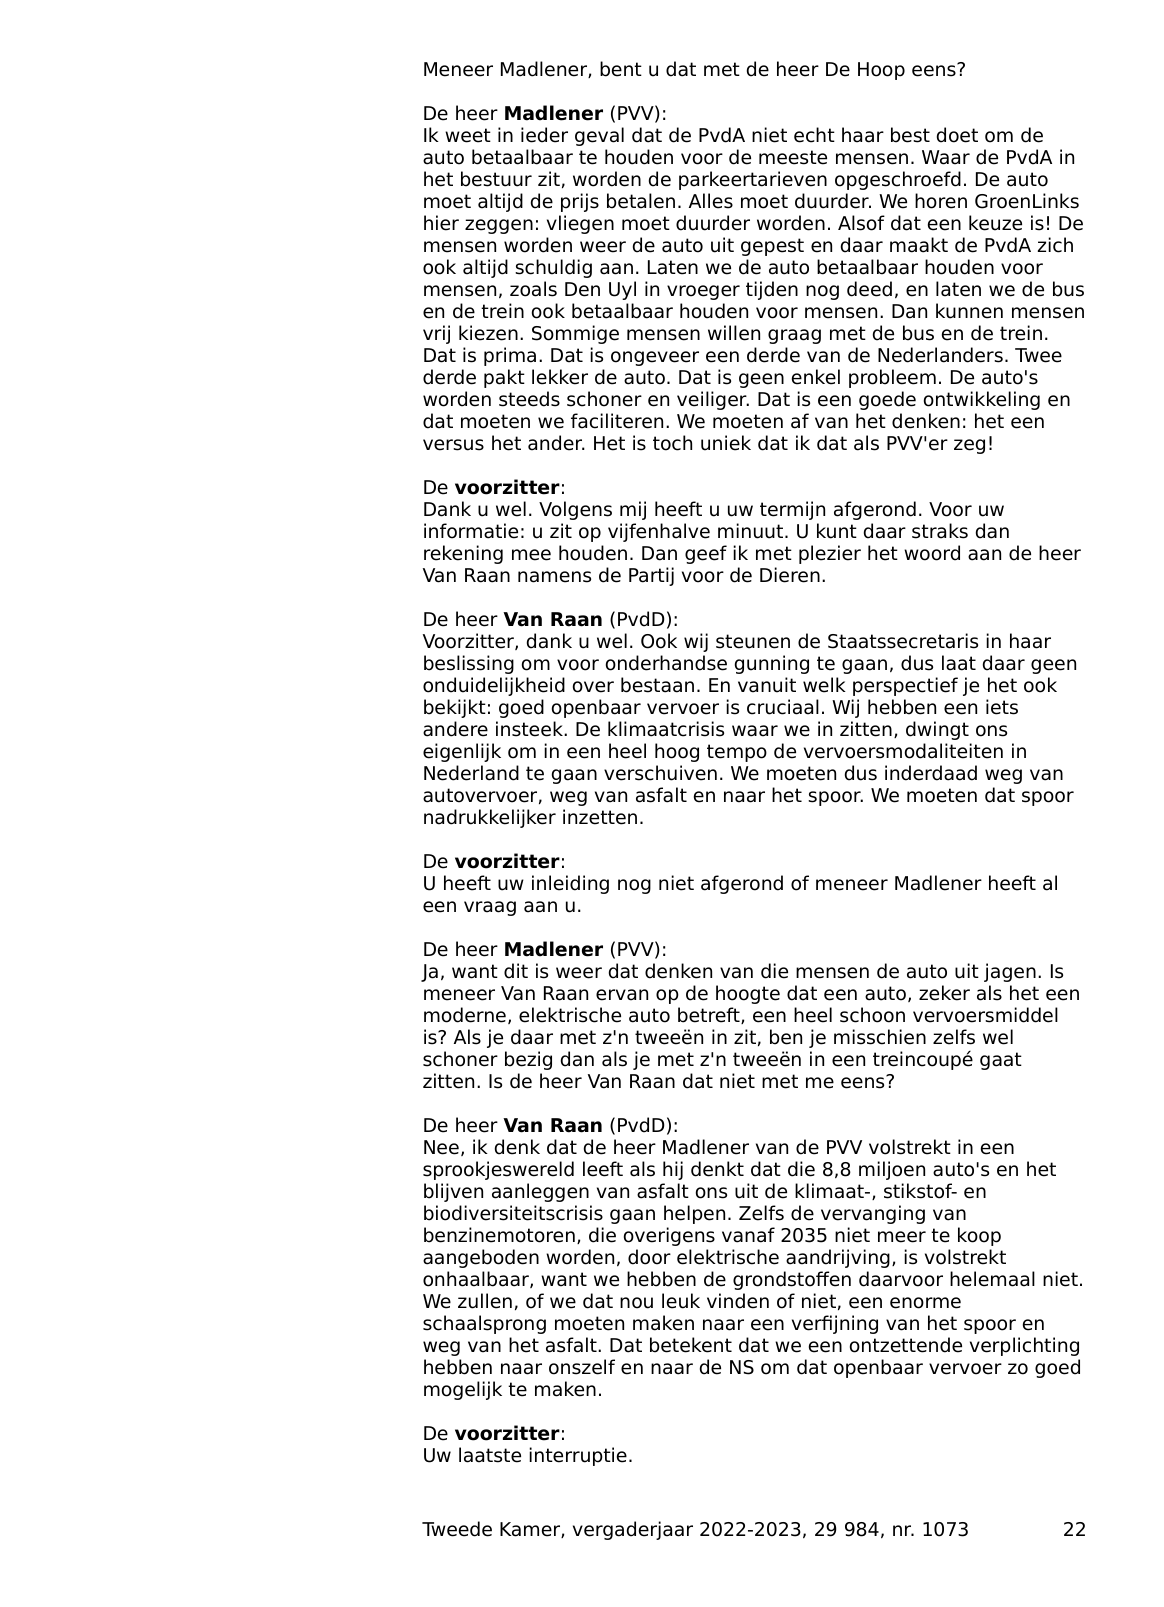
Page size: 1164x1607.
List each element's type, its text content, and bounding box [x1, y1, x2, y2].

text De heer Madlener (PVV): [422, 939, 1087, 961]
text De heer Madlener (PVV): [422, 103, 1087, 125]
text Uw laatste interruptie. [422, 1445, 1087, 1467]
text U heeft uw inleiding nog niet afgerond of meneer Madlener heeft al een vraag aan u. [422, 873, 1087, 917]
text De voorzitter: [422, 1423, 1087, 1445]
text De heer Van Raan (PvdD): [422, 609, 1087, 631]
text Ik weet in ieder geval dat de PvdA niet echt haar best doet om de auto betaalbaar te houden voor de meeste mensen. Waar de PvdA in het bestuur zit, worden de parkeertarieven opgeschroefd. De auto moet altijd de prijs betalen. Alles moet duurder. We horen GroenLinks hier zeggen: vliegen moet duurder worden. Alsof dat een keuze is! De mensen worden weer de auto uit gepest en daar maakt de PvdA zich ook altijd schuldig aan. Laten we de auto betaalbaar houden voor mensen, zoals Den Uyl in vroeger tijden nog deed, en laten we de bus en de trein ook betaalbaar houden voor mensen. Dan kunnen mensen vrij kiezen. Sommige mensen willen graag met de bus en de trein. Dat is prima. Dat is ongeveer een derde van de Nederlanders. Twee derde pakt lekker de auto. Dat is geen enkel probleem. De auto's worden steeds schoner en veiliger. Dat is een goede ontwikkeling en dat moeten we faciliteren. We moeten af van het denken: het een versus het ander. Het is toch uniek dat ik dat als PVV'er zeg! [422, 125, 1087, 455]
text Dank u wel. Volgens mij heeft u uw termijn afgerond. Voor uw informatie: u zit op vijfenhalve minuut. U kunt daar straks dan rekening mee houden. Dan geef ik met plezier het woord aan de heer Van Raan namens de Partij voor de Dieren. [422, 499, 1087, 587]
text Meneer Madlener, bent u dat met de heer De Hoop eens? [422, 59, 1087, 81]
text Voorzitter, dank u wel. Ook wij steunen de Staatssecretaris in haar beslissing om voor onderhandse gunning te gaan, dus laat daar geen onduidelijkheid over bestaan. En vanuit welk perspectief je het ook bekijkt: goed openbaar vervoer is cruciaal. Wij hebben een iets andere insteek. De klimaatcrisis waar we in zitten, dwingt ons eigenlijk om in een heel hoog tempo de vervoersmodaliteiten in Nederland te gaan verschuiven. We moeten dus inderdaad weg van autovervoer, weg van asfalt en naar het spoor. We moeten dat spoor nadrukkelijker inzetten. [422, 631, 1087, 829]
text De heer Van Raan (PvdD): [422, 1115, 1087, 1137]
text Ja, want dit is weer dat denken van die mensen de auto uit jagen. Is meneer Van Raan ervan op de hoogte dat een auto, zeker als het een moderne, elektrische auto betreft, een heel schoon vervoersmiddel is? Als je daar met z'n tweeën in zit, ben je misschien zelfs wel schoner bezig dan als je met z'n tweeën in een treincoupé gaat zitten. Is de heer Van Raan dat niet met me eens? [422, 961, 1087, 1093]
text De voorzitter: [422, 477, 1087, 499]
text Nee, ik denk dat de heer Madlener van de PVV volstrekt in een sprookjeswereld leeft als hij denkt dat die 8,8 miljoen auto's en het blijven aanleggen van asfalt ons uit de klimaat-, stikstof- en biodiversiteitscrisis gaan helpen. Zelfs de vervanging van benzinemotoren, die overigens vanaf 2035 niet meer te koop aangeboden worden, door elektrische aandrijving, is volstrekt onhaalbaar, want we hebben de grondstoffen daarvoor helemaal niet. We zullen, of we dat nou leuk vinden of niet, een enorme schaalsprong moeten maken naar een verfijning van het spoor en weg van het asfalt. Dat betekent dat we een ontzettende verplichting hebben naar onszelf en naar de NS om dat openbaar vervoer zo goed mogelijk te maken. [422, 1137, 1087, 1401]
text De voorzitter: [422, 851, 1087, 873]
